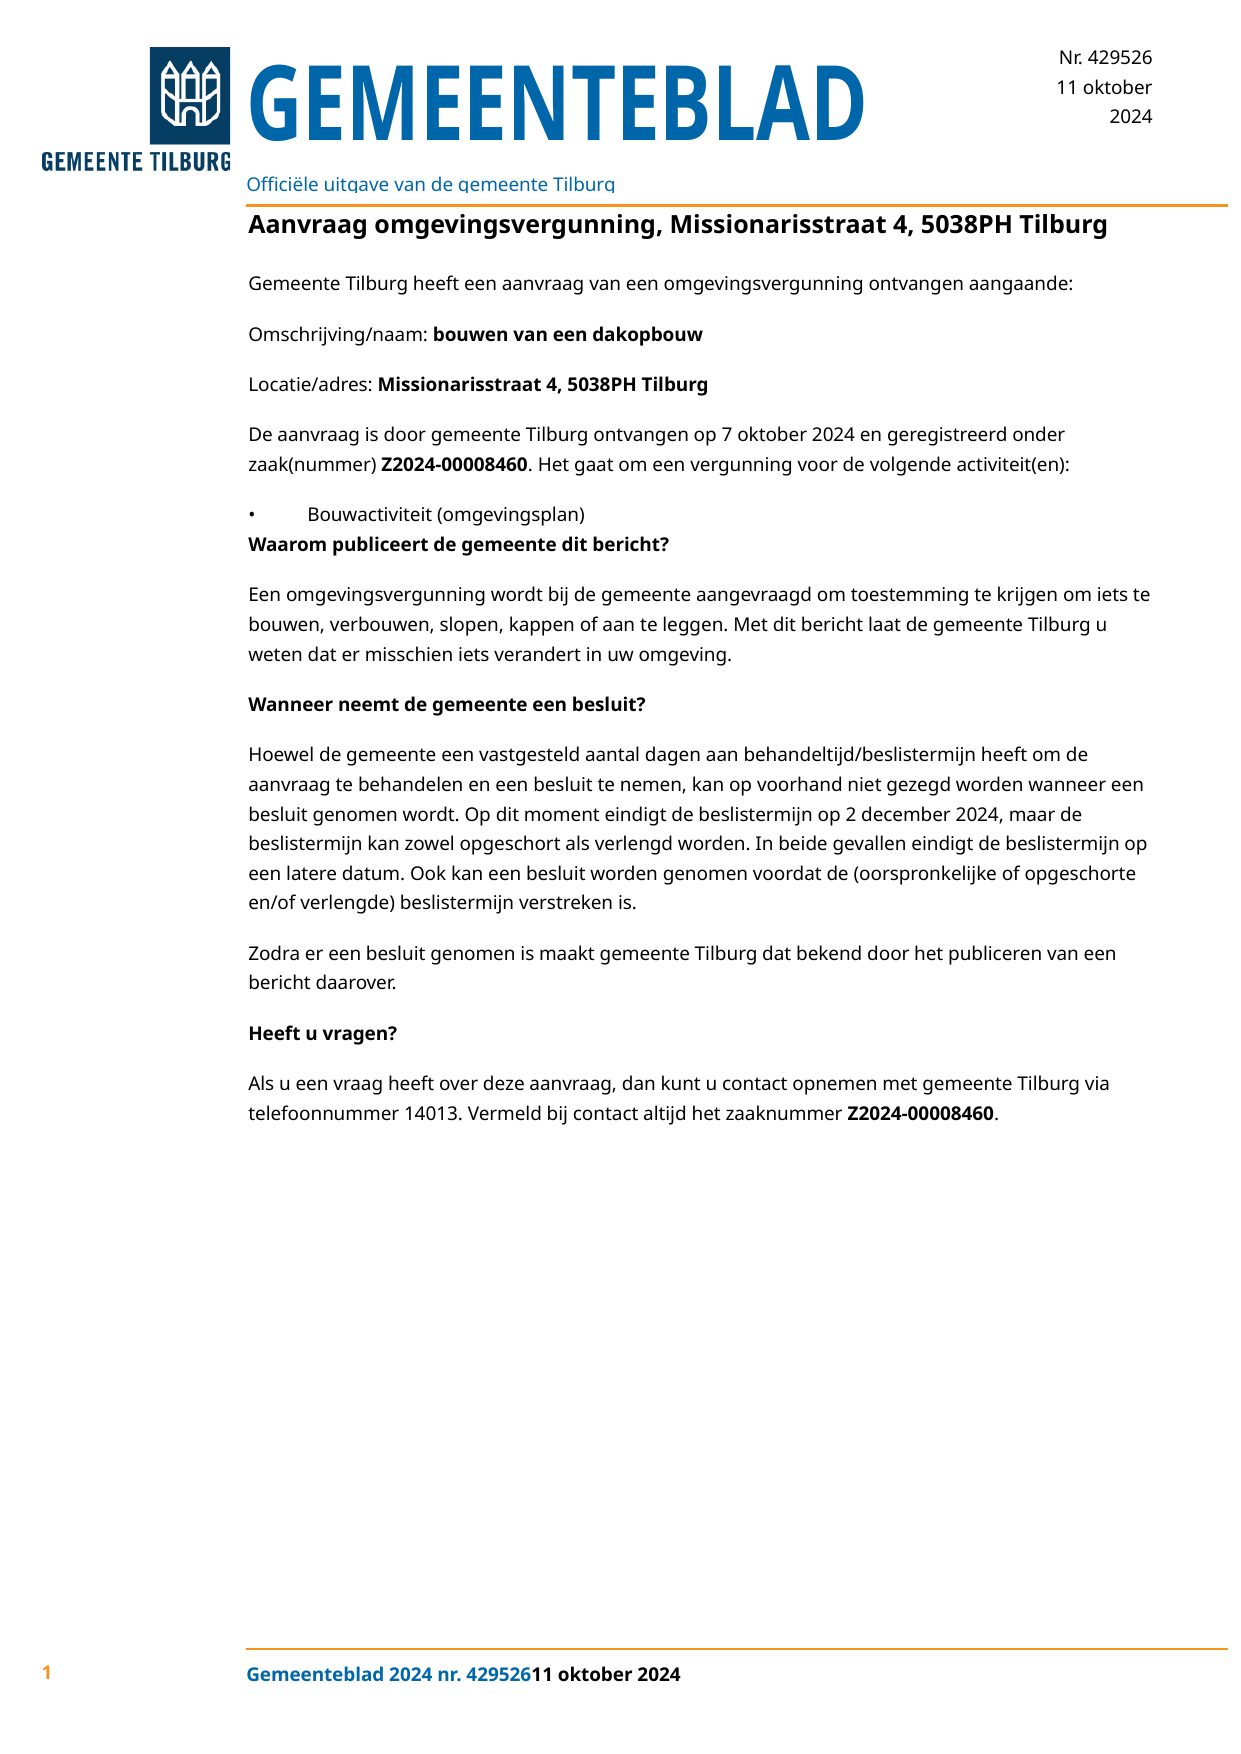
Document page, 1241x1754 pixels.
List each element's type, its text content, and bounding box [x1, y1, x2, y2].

text Omschrijving/naam: bouwen van een dakopbouw [248, 321, 1152, 346]
text Waarom publiceert de gemeente dit bericht? [248, 531, 1152, 557]
text Zodra er een besluit genomen is maakt gemeente Tilburg dat bekend door het publiceren van een bericht daarover. [248, 940, 1152, 995]
text De aanvraag is door gemeente Tilburg ontvangen op 7 oktober 2024 en geregistreerd onder zaak(nummer) Z2024-00008460. Het gaat om een vergunning voor de volgende activiteit(en): [248, 422, 1152, 477]
text Gemeente Tilburg heeft een aanvraag van een omgevingsvergunning ontvangen aangaande: [248, 270, 1152, 296]
picture [41, 47, 231, 172]
text Wanneer neemt de gemeente een besluit? [248, 691, 1152, 717]
text Een omgevingsvergunning wordt bij de gemeente aangevraagd om toestemming te krijgen om iets te bouwen, verbouwen, slopen, kappen of aan te leggen. Met dit bericht laat de gemeente Tilburg u weten dat er misschien iets verandert in uw omgeving. [248, 582, 1152, 666]
text Hoewel de gemeente een vastgesteld aantal dagen aan behandeltijd/beslistermijn heeft om de aanvraag te behandelen en een besluit te nemen, kan op voorhand niet gezegd worden wanneer een besluit genomen wordt. Op dit moment eindigt de beslistermijn op 2 december 2024, maar de beslistermijn kan zowel opgeschort als verlengd worden. In beide gevallen eindigt de beslistermijn op een latere datum. Ook kan een besluit worden genomen voordat de (oorspronkelijke of opgeschorte en/of verlengde) beslistermijn verstreken is. [248, 742, 1152, 915]
text Als u een vraag heeft over deze aanvraag, dan kunt u contact opnemen met gemeente Tilburg via telefoonnummer 14013. Vermeld bij contact altijd het zaaknummer Z2024-00008460. [248, 1070, 1152, 1126]
list Bouwactiviteit (omgevingsplan) [248, 502, 1152, 527]
text Aanvraag omgevingsvergunning, Missionarisstraat 4, 5038PH Tilburg [248, 207, 1152, 241]
text Locatie/adres: Missionarisstraat 4, 5038PH Tilburg [248, 371, 1152, 397]
text Heeft u vragen? [248, 1020, 1152, 1046]
